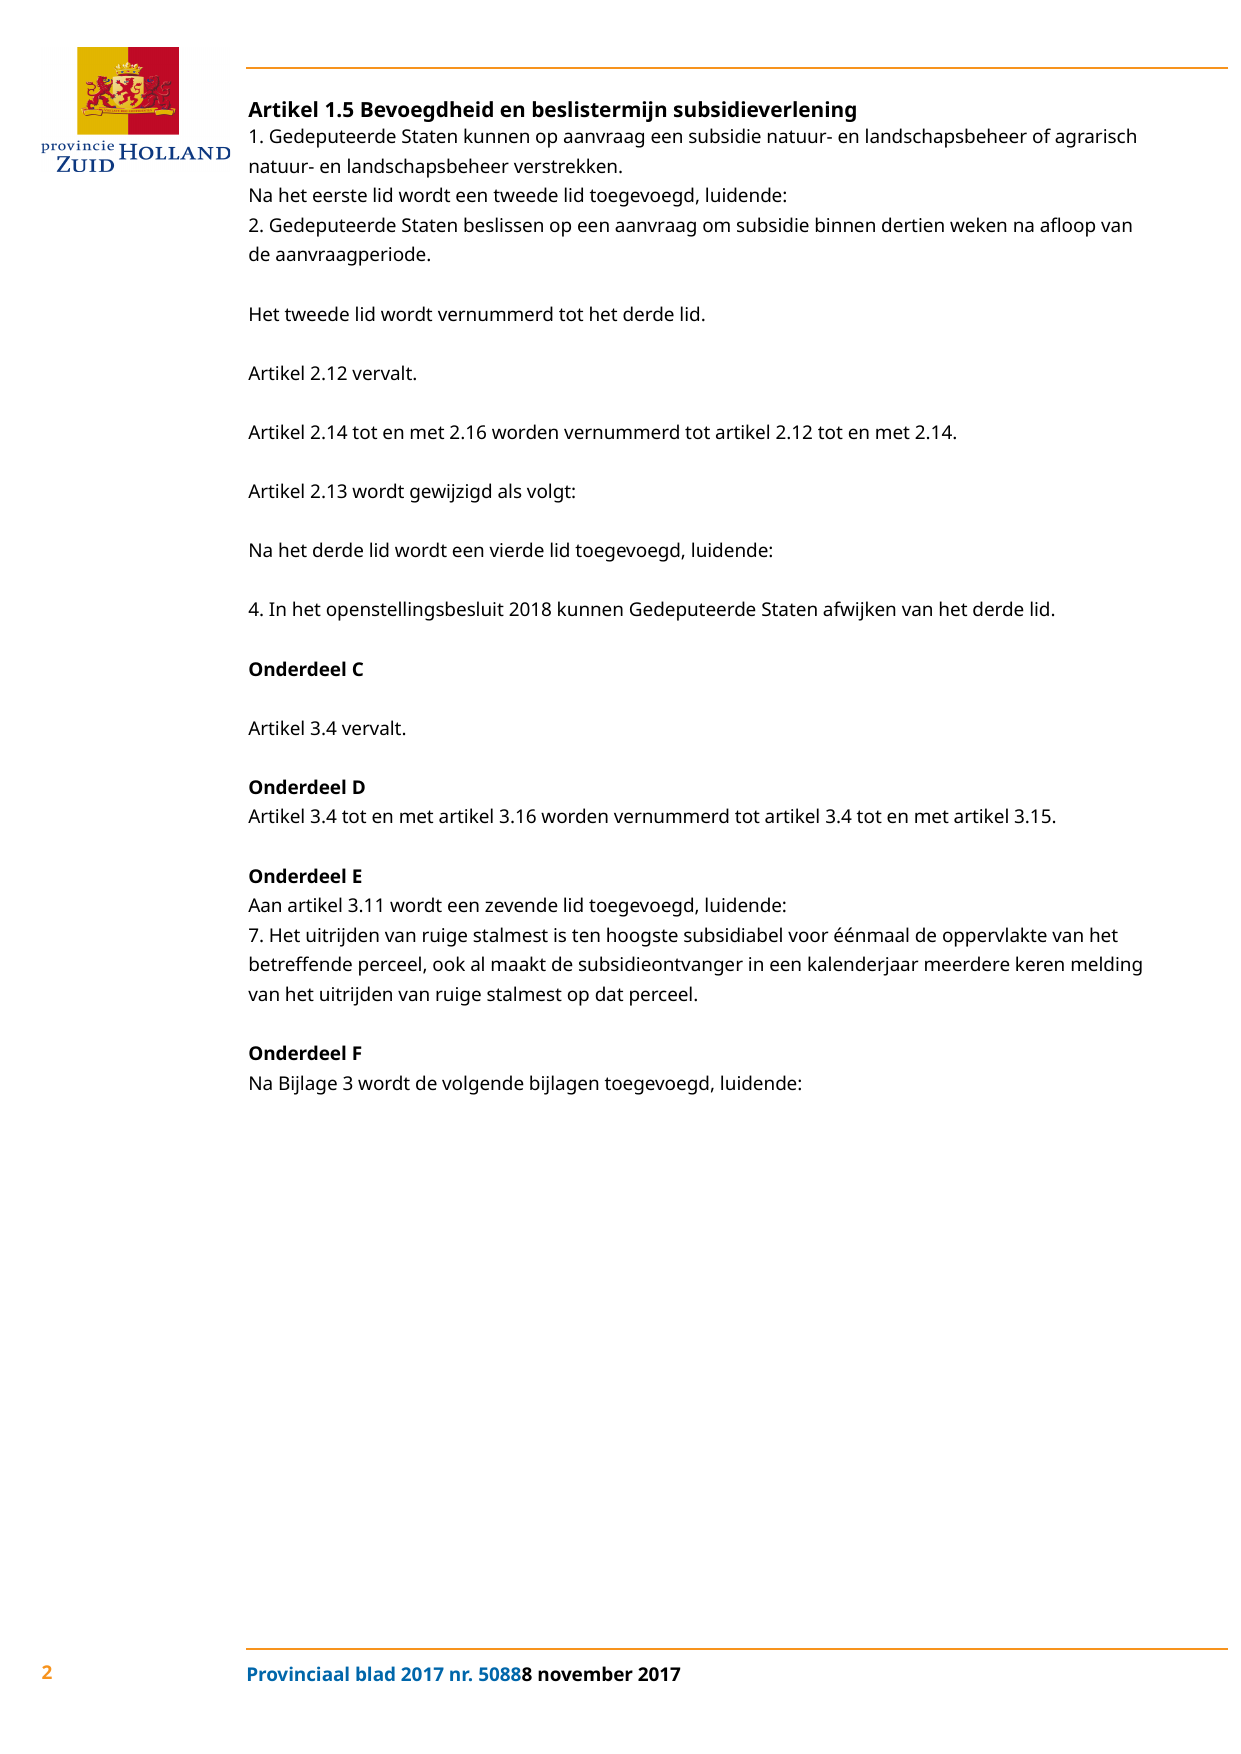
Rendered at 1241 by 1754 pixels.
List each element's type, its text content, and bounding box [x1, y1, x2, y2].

text Het tweede lid wordt vernummerd tot het derde lid. [248, 301, 1152, 326]
text 4. In het openstellingsbesluit 2018 kunnen Gedeputeerde Staten afwijken van het derde lid. [248, 597, 1152, 622]
text Artikel 2.13 wordt gewijzigd als volgt: [248, 478, 1152, 504]
text 1. Gedeputeerde Staten kunnen op aanvraag een subsidie natuur- en landschapsbeheer of agrarisch natuur- en landschapsbeheer verstrekken. [248, 123, 1152, 178]
text 7. Het uitrijden van ruige stalmest is ten hoogste subsidiabel voor éénmaal de oppervlakte van het betreffende perceel, ook al maakt de subsidieontvanger in een kalenderjaar meerdere keren melding van het uitrijden van ruige stalmest op dat perceel. [248, 922, 1152, 1007]
text Artikel 2.12 vervalt. [248, 360, 1152, 386]
text Onderdeel D [248, 774, 1152, 800]
picture [41, 47, 231, 172]
text Artikel 1.5 Bevoegdheid en beslistermijn subsidieverlening [248, 95, 1152, 123]
text Onderdeel C [248, 656, 1152, 681]
text Aan artikel 3.11 wordt een zevende lid toegevoegd, luidende: [248, 892, 1152, 918]
text Onderdeel E [248, 863, 1152, 888]
text 2. Gedeputeerde Staten beslissen op een aanvraag om subsidie binnen dertien weken na afloop van de aanvraagperiode. [248, 212, 1152, 267]
text Artikel 3.4 tot en met artikel 3.16 worden vernummerd tot artikel 3.4 tot en met artikel 3.15. [248, 804, 1152, 829]
text Na het derde lid wordt een vierde lid toegevoegd, luidende: [248, 537, 1152, 563]
text Artikel 2.14 tot en met 2.16 worden vernummerd tot artikel 2.12 tot en met 2.14. [248, 419, 1152, 445]
text Na Bijlage 3 wordt de volgende bijlagen toegevoegd, luidende: [248, 1070, 1152, 1096]
text Na het eerste lid wordt een tweede lid toegevoegd, luidende: [248, 182, 1152, 208]
text Artikel 3.4 vervalt. [248, 715, 1152, 741]
text Onderdeel F [248, 1040, 1152, 1066]
